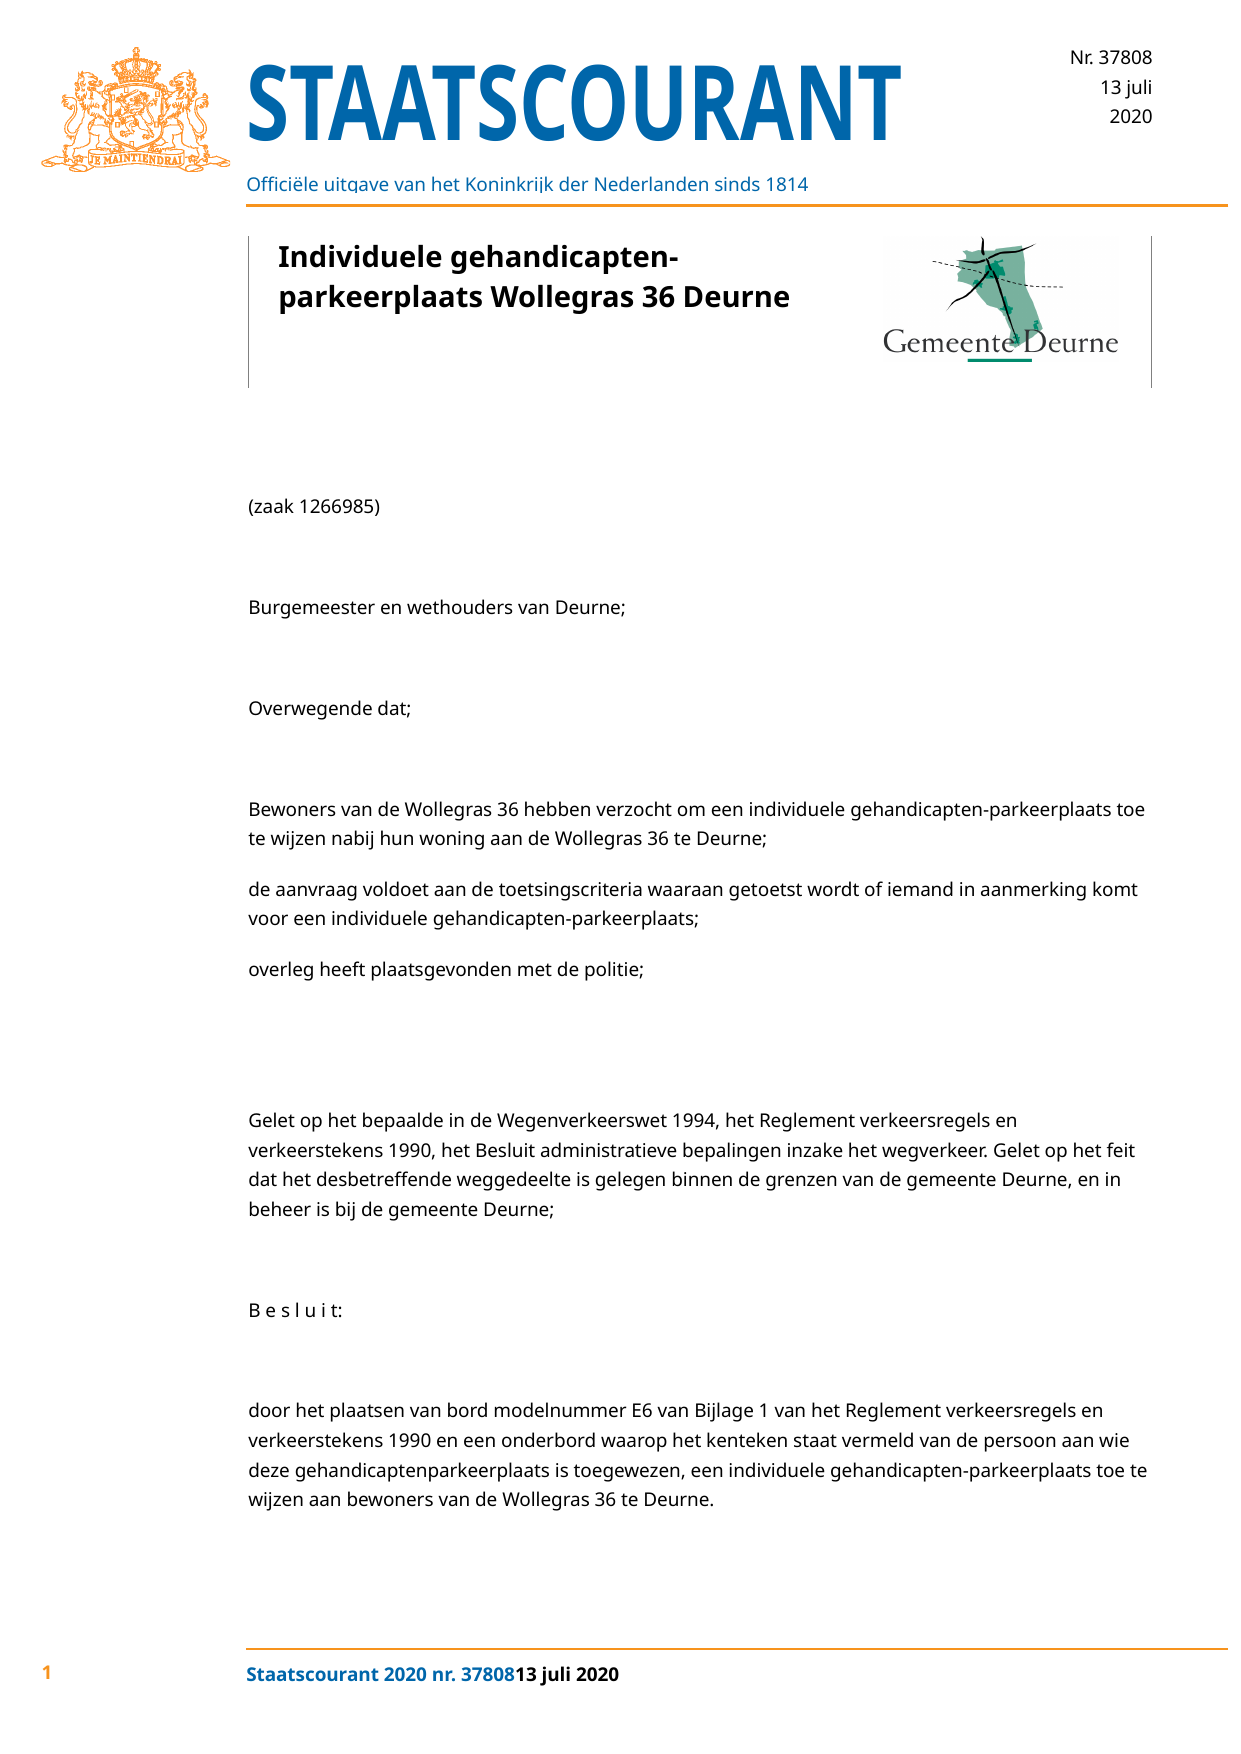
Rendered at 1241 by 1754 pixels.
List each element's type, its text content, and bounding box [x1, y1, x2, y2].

text Burgemeester en wethouders van Deurne; [248, 594, 1152, 620]
text Bewoners van de Wollegras 36 hebben verzocht om een individuele gehandicapten-parkeerplaats toe te wijzen nabij hun woning aan de Wollegras 36 te Deurne; [248, 796, 1152, 851]
table_header [850, 236, 1151, 388]
text door het plaatsen van bord modelnummer E6 van Bijlage 1 van het Reglement verkeersregels en verkeerstekens 1990 en een onderbord waarop het kenteken staat vermeld van de persoon aan wie deze gehandicaptenparkeerplaats is toegewezen, een individuele gehandicapten-parkeerplaats toe te wijzen aan bewoners van de Wollegras 36 te Deurne. [248, 1398, 1152, 1512]
picture [882, 236, 1119, 362]
text overleg heeft plaatsgevonden met de politie; [248, 956, 1152, 982]
picture [41, 47, 231, 172]
text Gelet op het bepaalde in de Wegenverkeerswet 1994, het Reglement verkeersregels en verkeerstekens 1990, het Besluit administratieve bepalingen inzake het wegverkeer. Gelet op het feit dat het desbetreffende weggedeelte is gelegen binnen de grenzen van de gemeente Deurne, en in beheer is bij de gemeente Deurne; [248, 1107, 1152, 1222]
text Overwegende dat; [248, 695, 1152, 721]
text B e s l u i t: [248, 1297, 1152, 1322]
text (zaak 1266985) [248, 493, 1152, 519]
table_header Individuele gehandicapten-parkeerplaats Wollegras 36 Deurne [249, 236, 850, 388]
text de aanvraag voldoet aan de toetsingscriteria waaraan getoetst wordt of iemand in aanmerking komt voor een individuele gehandicapten-parkeerplaats; [248, 876, 1152, 931]
